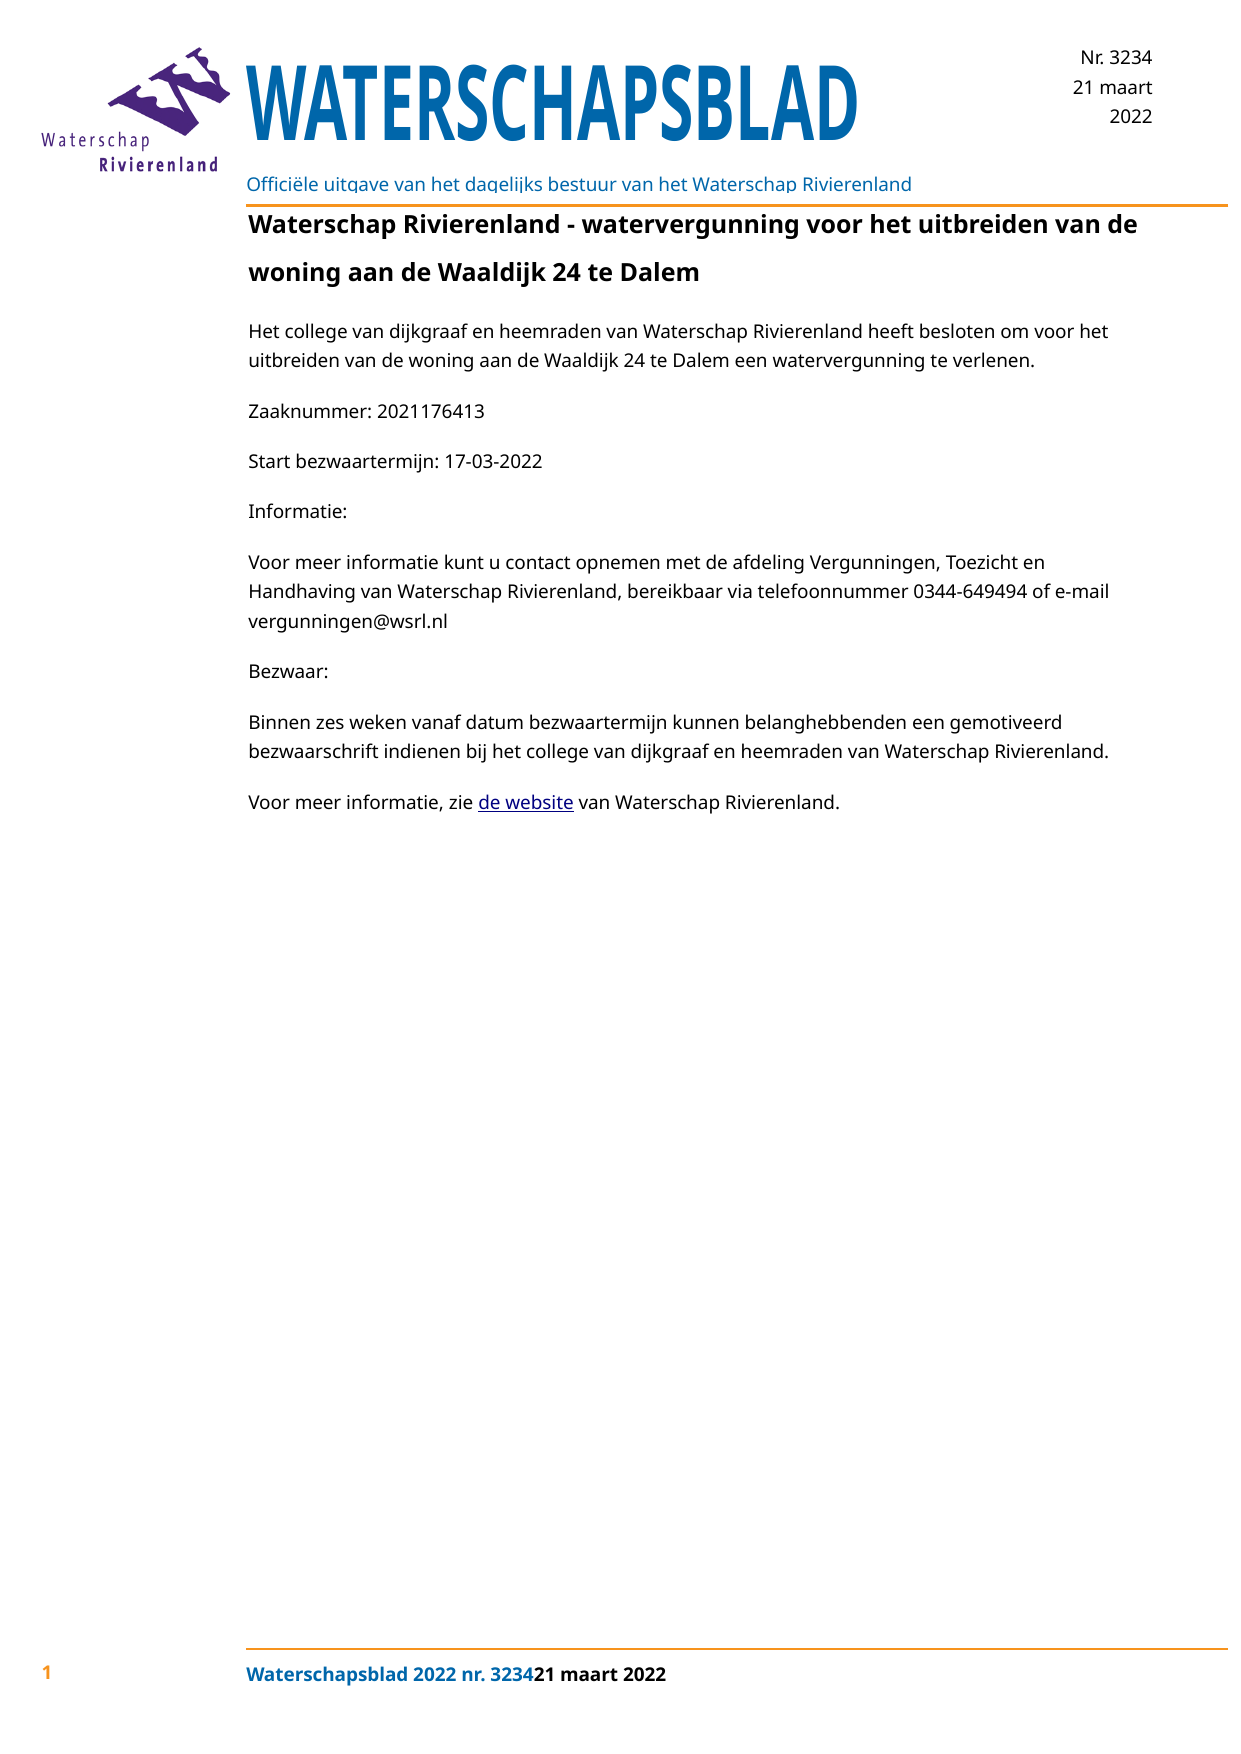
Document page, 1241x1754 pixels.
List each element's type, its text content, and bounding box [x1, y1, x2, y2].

text Informatie: [248, 499, 1152, 524]
text Binnen zes weken vanaf datum bezwaartermijn kunnen belanghebbenden een gemotiveerd bezwaarschrift indienen bij het college van dijkgraaf en heemraden van Waterschap Rivierenland. [248, 709, 1152, 764]
text Bezwaar: [248, 659, 1152, 684]
text Voor meer informatie, zie de website van Waterschap Rivierenland. [248, 789, 1152, 815]
text Start bezwaartermijn: 17-03-2022 [248, 448, 1152, 474]
text Waterschap Rivierenland - watervergunning voor het uitbreiden van de woning aan de Waaldijk 24 te Dalem [248, 207, 1152, 288]
picture [41, 47, 231, 172]
text Voor meer informatie kunt u contact opnemen met de afdeling Vergunningen, Toezicht en Handhaving van Waterschap Rivierenland, bereikbaar via telefoonnummer 0344-649494 of e-mail vergunningen@wsrl.nl [248, 549, 1152, 634]
text Het college van dijkgraaf en heemraden van Waterschap Rivierenland heeft besloten om voor het uitbreiden van de woning aan de Waaldijk 24 te Dalem een watervergunning te verlenen. [248, 318, 1152, 373]
text Zaaknummer: 2021176413 [248, 398, 1152, 424]
